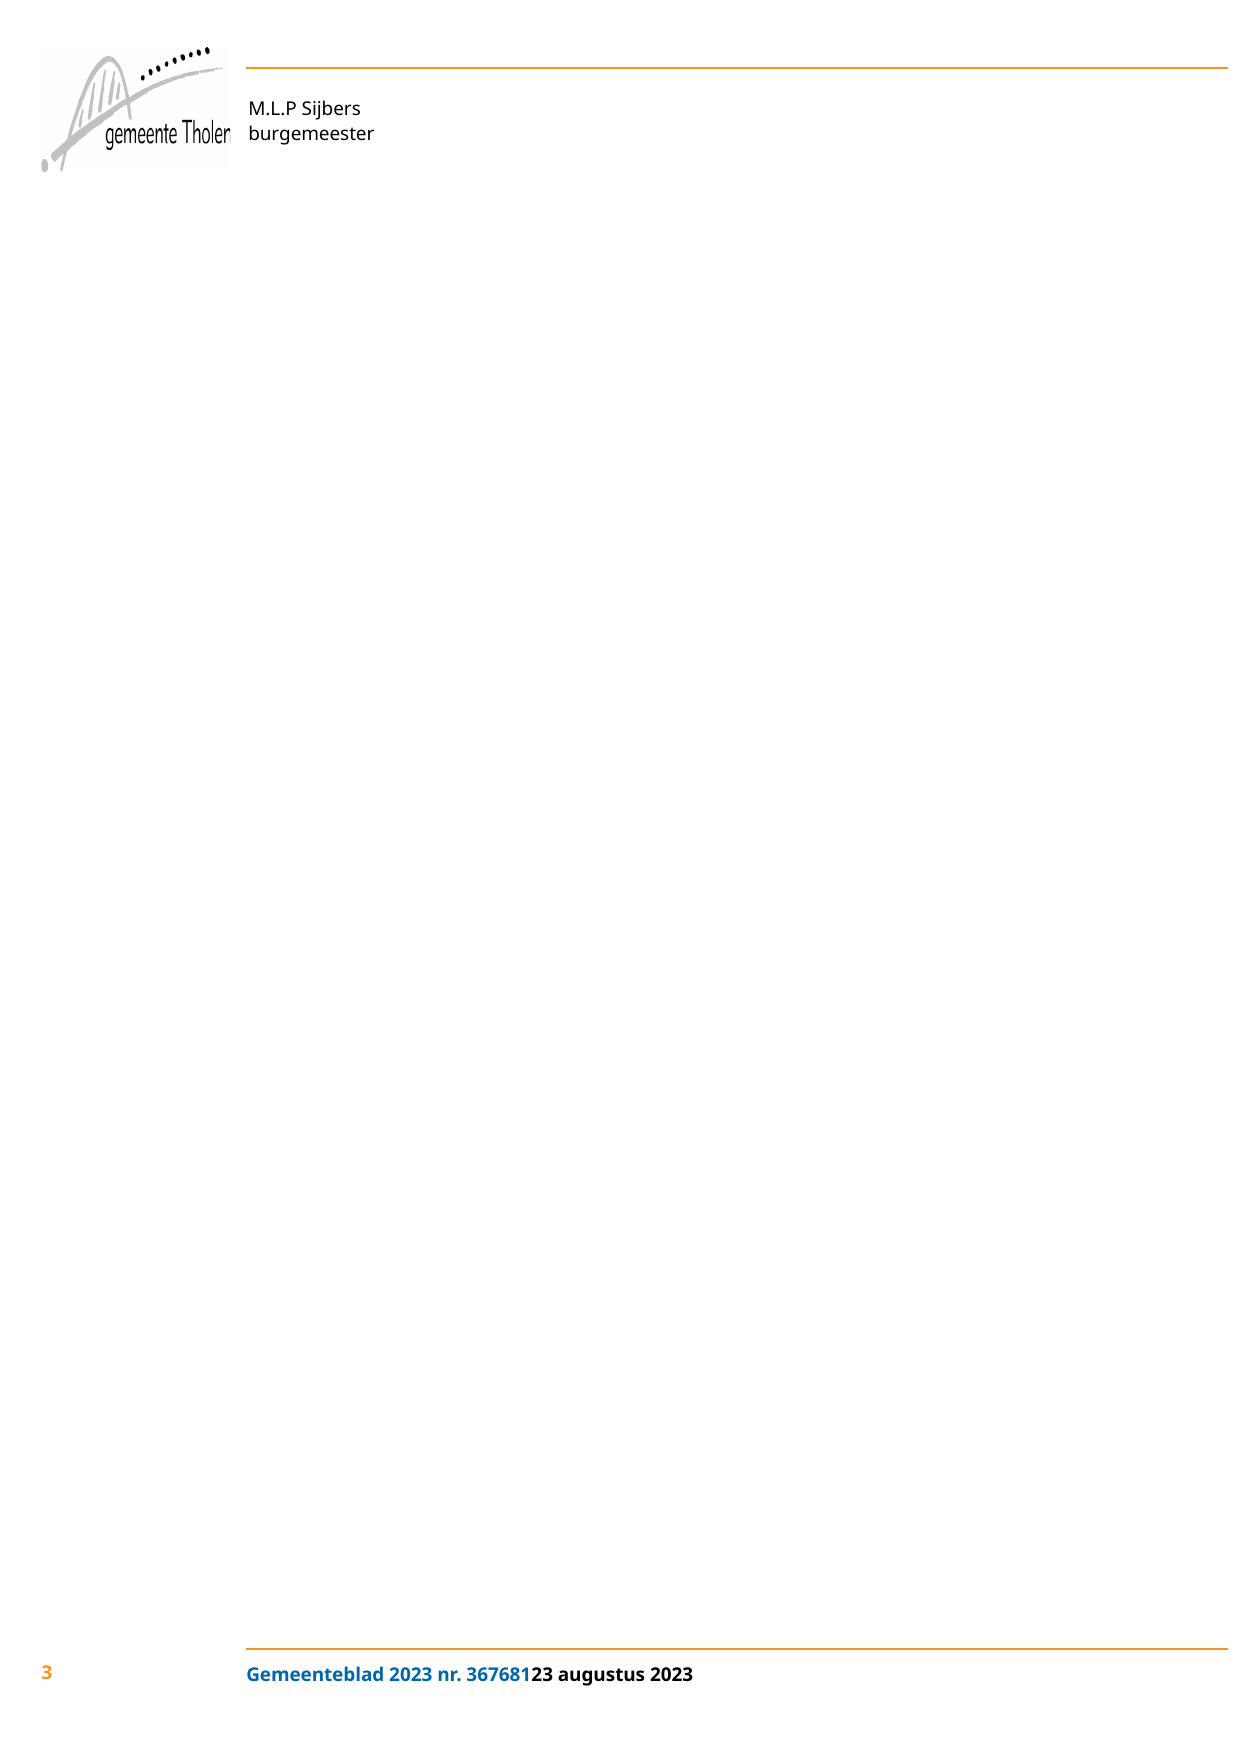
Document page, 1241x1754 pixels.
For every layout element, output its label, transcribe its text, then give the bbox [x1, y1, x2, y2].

picture [41, 47, 231, 172]
text M.L.P Sijbers [248, 95, 1152, 121]
text burgemeester [248, 121, 1152, 146]
